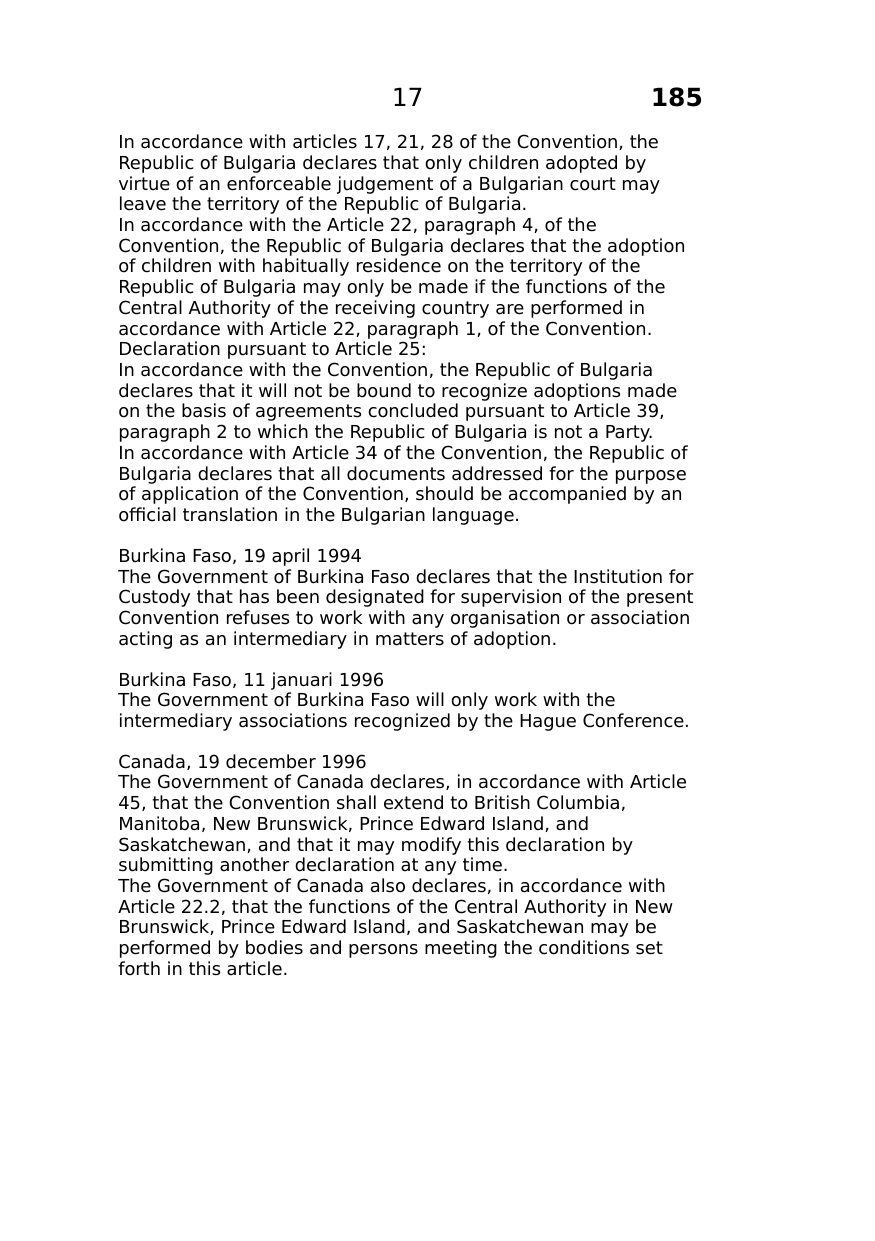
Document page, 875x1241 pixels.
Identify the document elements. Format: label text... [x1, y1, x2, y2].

text In accordance with the Convention, the Republic of Bulgaria declares that it will not be bound to recognize adoptions made on the basis of agreements concluded pursuant to Article 39, paragraph 2 to which the Republic of Bulgaria is not a Party. [118, 360, 703, 443]
text The Government of Burkina Faso will only work with the intermediary associations recognized by the Hague Conference. [118, 690, 703, 732]
text In accordance with the Article 22, paragraph 4, of the Convention, the Republic of Bulgaria declares that the adoption of children with habitually residence on the territory of the Republic of Bulgaria may only be made if the functions of the Central Authority of the receiving country are performed in accordance with Article 22, paragraph 1, of the Convention. [118, 215, 703, 339]
text The Government of Canada declares, in accordance with Article 45, that the Convention shall extend to British Columbia, Manitoba, New Brunswick, Prince Edward Island, and Saskatchewan, and that it may modify this declaration by submitting another declaration at any time. [118, 772, 703, 876]
text Burkina Faso, 11 januari 1996 [118, 669, 703, 690]
text Canada, 19 december 1996 [118, 752, 703, 772]
text In accordance with articles 17, 21, 28 of the Convention, the Republic of Bulgaria declares that only children adopted by virtue of an enforceable judgement of a Bulgarian court may leave the territory of the Republic of Bulgaria. [118, 132, 703, 215]
text Burkina Faso, 19 april 1994 [118, 546, 703, 566]
text In accordance with Article 34 of the Convention, the Republic of Bulgaria declares that all documents addressed for the purpose of application of the Convention, should be accompanied by an official translation in the Bulgarian language. [118, 443, 703, 526]
text The Government of Burkina Faso declares that the Institution for Custody that has been designated for supervision of the present Convention refuses to work with any organisation or association acting as an intermediary in matters of adoption. [118, 566, 703, 649]
text The Government of Canada also declares, in accordance with Article 22.2, that the functions of the Central Authority in New Brunswick, Prince Edward Island, and Saskatchewan may be performed by bodies and persons meeting the conditions set forth in this article. [118, 876, 703, 979]
text Declaration pursuant to Article 25: [118, 339, 703, 360]
